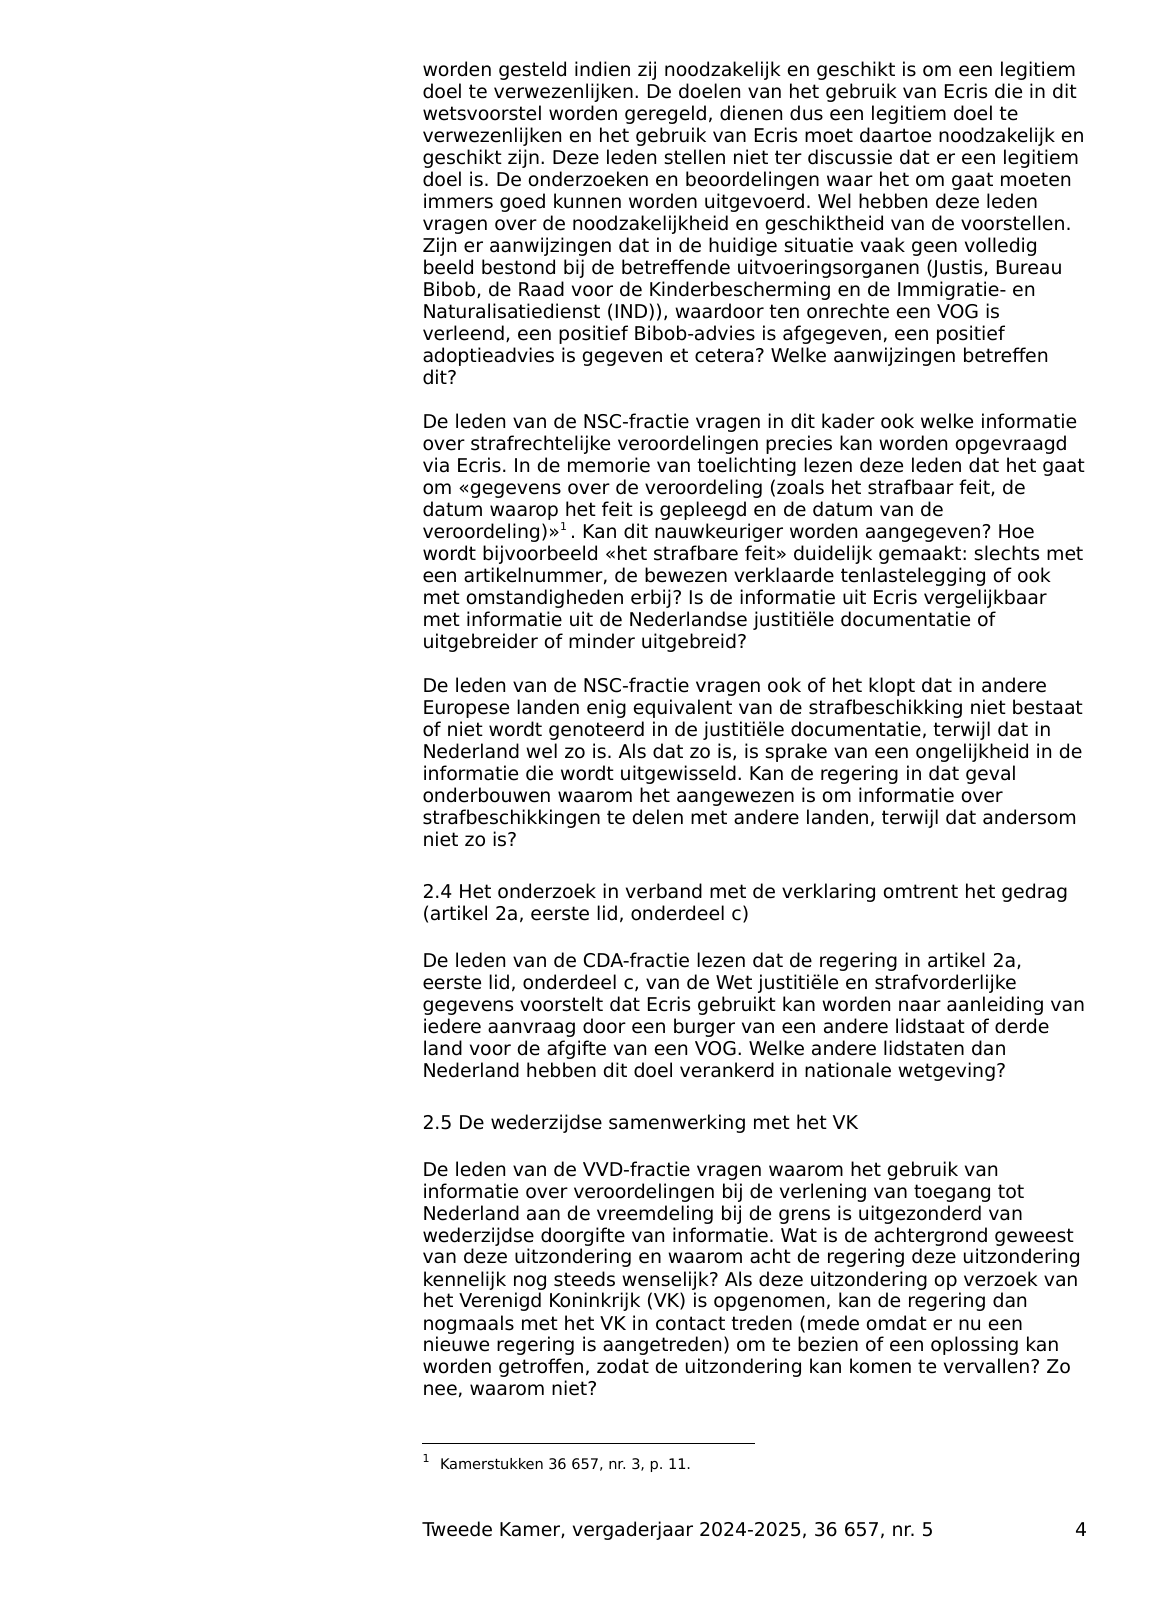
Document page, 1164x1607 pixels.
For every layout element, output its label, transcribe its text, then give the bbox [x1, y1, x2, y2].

text Kamerstukken 36 657, nr. 3, p. 11. [422, 1452, 1087, 1474]
text De leden van de NSC-fractie vragen in dit kader ook welke informatie over strafrechtelijke veroordelingen precies kan worden opgevraagd via Ecris. In de memorie van toelichting lezen deze leden dat het gaat om «gegevens over de veroordeling (zoals het strafbaar feit, de datum waarop het feit is gepleegd en de datum van de veroordeling)». Kan dit nauwkeuriger worden aangegeven? Hoe wordt bijvoorbeeld «het strafbare feit» duidelijk gemaakt: slechts met een artikelnummer, de bewezen verklaarde tenlastelegging of ook met omstandigheden erbij? Is de informatie uit Ecris vergelijkbaar met informatie uit de Nederlandse justitiële documentatie of uitgebreider of minder uitgebreid? [422, 411, 1087, 653]
text De leden van de VVD-fractie vragen waarom het gebruik van informatie over veroordelingen bij de verlening van toegang tot Nederland aan de vreemdeling bij de grens is uitgezonderd van wederzijdse doorgifte van informatie. Wat is de achtergrond geweest van deze uitzondering en waarom acht de regering deze uitzondering kennelijk nog steeds wenselijk? Als deze uitzondering op verzoek van het Verenigd Koninkrijk (VK) is opgenomen, kan de regering dan nogmaals met het VK in contact treden (mede omdat er nu een nieuwe regering is aangetreden) om te bezien of een oplossing kan worden getroffen, zodat de uitzondering kan komen te vervallen? Zo nee, waarom niet? [422, 1158, 1087, 1400]
text worden gesteld indien zij noodzakelijk en geschikt is om een legitiem doel te verwezenlijken. De doelen van het gebruik van Ecris die in dit wetsvoorstel worden geregeld, dienen dus een legitiem doel te verwezenlijken en het gebruik van Ecris moet daartoe noodzakelijk en geschikt zijn. Deze leden stellen niet ter discussie dat er een legitiem doel is. De onderzoeken en beoordelingen waar het om gaat moeten immers goed kunnen worden uitgevoerd. Wel hebben deze leden vragen over de noodzakelijkheid en geschiktheid van de voorstellen. Zijn er aanwijzingen dat in de huidige situatie vaak geen volledig beeld bestond bij de betreffende uitvoeringsorganen (Justis, Bureau Bibob, de Raad voor de Kinderbescherming en de Immigratie- en Naturalisatiedienst (IND)), waardoor ten onrechte een VOG is verleend, een positief Bibob-advies is afgegeven, een positief adoptieadvies is gegeven et cetera? Welke aanwijzingen betreffen dit? [422, 59, 1087, 389]
text De leden van de CDA-fractie lezen dat de regering in artikel 2a, eerste lid, onderdeel c, van de Wet justitiële en strafvorderlijke gegevens voorstelt dat Ecris gebruikt kan worden naar aanleiding van iedere aanvraag door een burger van een andere lidstaat of derde land voor de afgifte van een VOG. Welke andere lidstaten dan Nederland hebben dit doel verankerd in nationale wetgeving? [422, 950, 1087, 1082]
subtitle 2.4 Het onderzoek in verband met de verklaring omtrent het gedrag (artikel 2a, eerste lid, onderdeel c) [422, 881, 1087, 925]
subtitle 2.5 De wederzijdse samenwerking met het VK [422, 1112, 1087, 1133]
text De leden van de NSC-fractie vragen ook of het klopt dat in andere Europese landen enig equivalent van de strafbeschikking niet bestaat of niet wordt genoteerd in de justitiële documentatie, terwijl dat in Nederland wel zo is. Als dat zo is, is sprake van een ongelijkheid in de informatie die wordt uitgewisseld. Kan de regering in dat geval onderbouwen waarom het aangewezen is om informatie over strafbeschikkingen te delen met andere landen, terwijl dat andersom niet zo is? [422, 675, 1087, 851]
